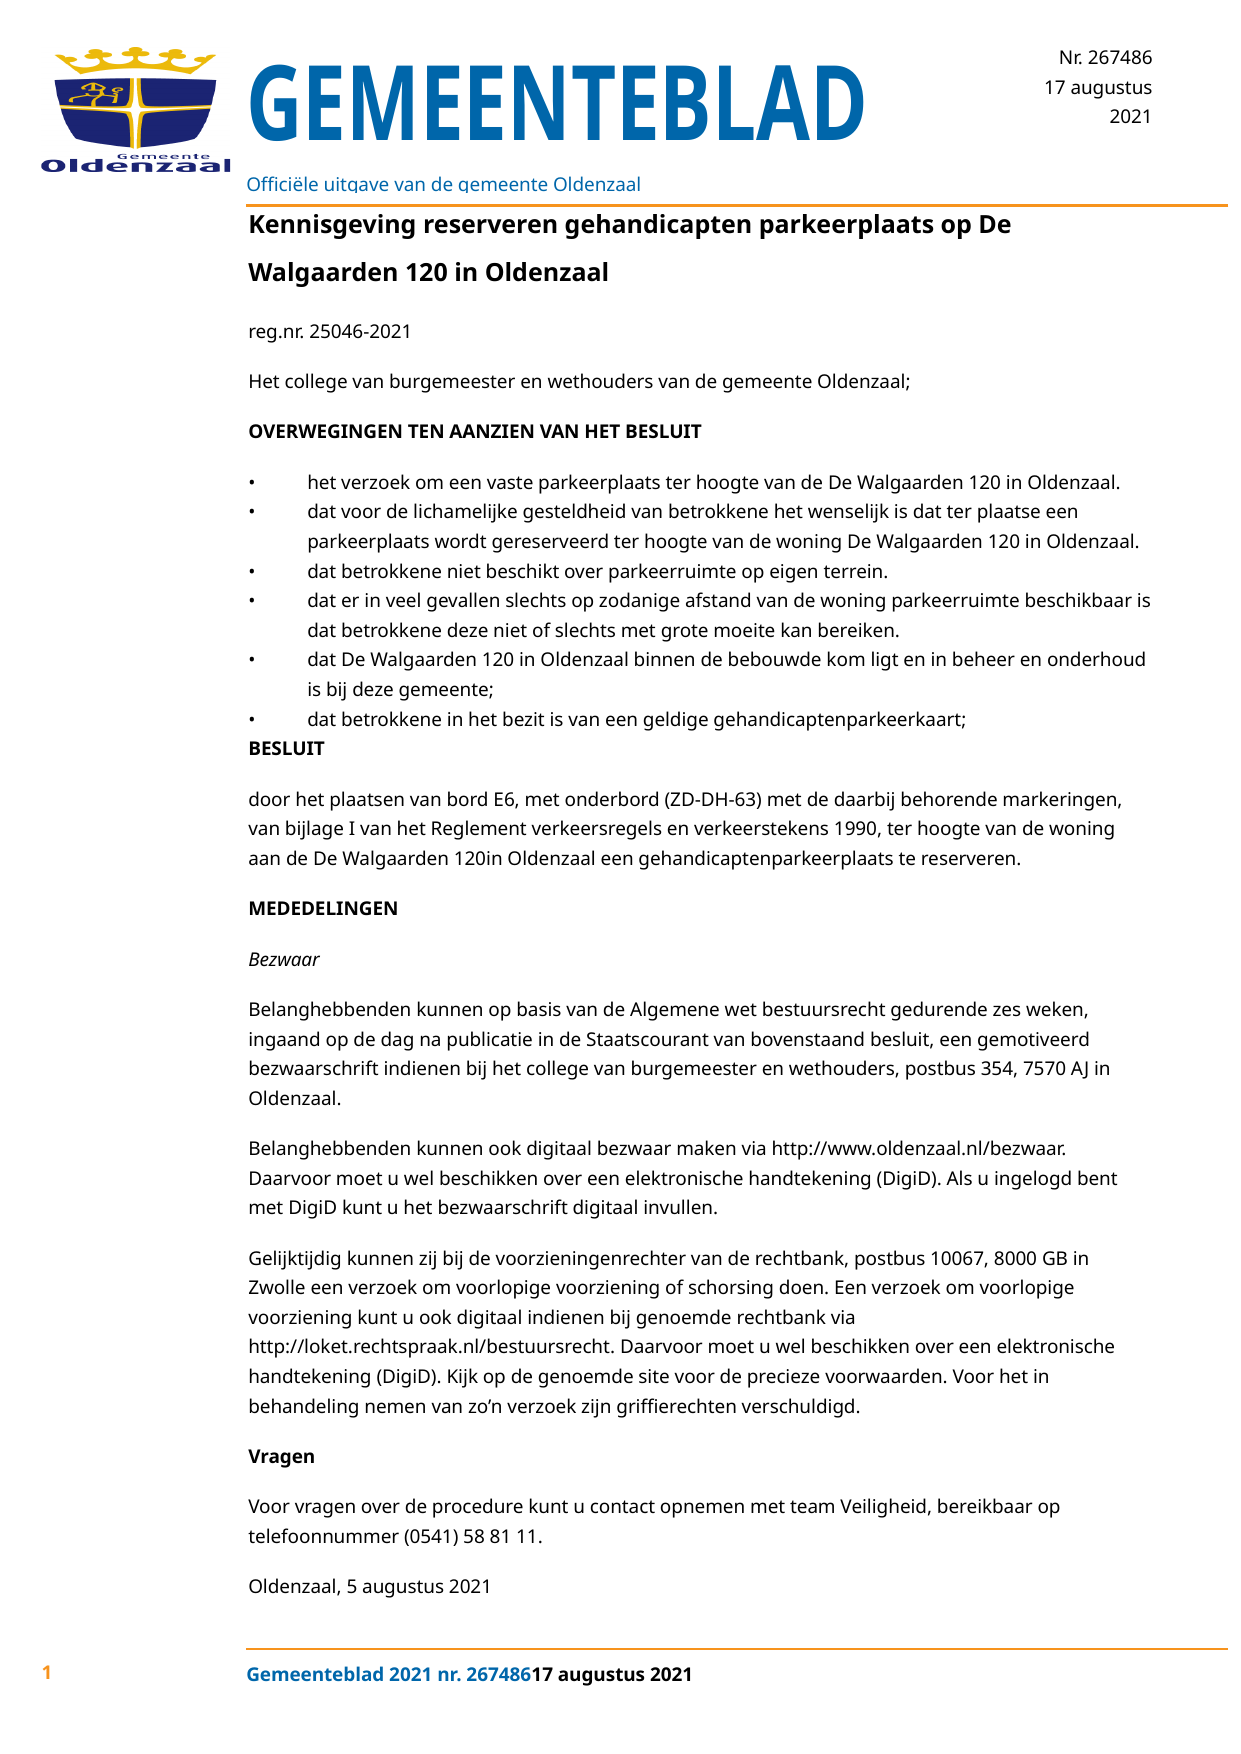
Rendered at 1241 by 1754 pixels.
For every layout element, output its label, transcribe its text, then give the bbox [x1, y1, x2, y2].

list dat betrokkene niet beschikt over parkeerruimte op eigen terrein. [248, 558, 1152, 584]
text Oldenzaal, 5 augustus 2021 [248, 1574, 1152, 1599]
text Het college van burgemeester en wethouders van de gemeente Oldenzaal; [248, 368, 1152, 394]
text BESLUIT [248, 735, 1152, 761]
list dat voor de lichamelijke gesteldheid van betrokkene het wenselijk is dat ter plaatse een parkeerplaats wordt gereserveerd ter hoogte van de woning De Walgaarden 120 in Oldenzaal. [248, 499, 1152, 554]
text door het plaatsen van bord E6, met onderbord (ZD-DH-63) met de daarbij behorende markeringen, van bijlage I van het Reglement verkeersregels en verkeerstekens 1990, ter hoogte van de woning aan de De Walgaarden 120in Oldenzaal een gehandicaptenparkeerplaats te reserveren. [248, 786, 1152, 871]
text Belanghebbenden kunnen op basis van de Algemene wet bestuursrecht gedurende zes weken, ingaand op de dag na publicatie in de Staatscourant van bovenstaand besluit, een gemotiveerd bezwaarschrift indienen bij het college van burgemeester en wethouders, postbus 354, 7570 AJ in Oldenzaal. [248, 996, 1152, 1111]
list dat De Walgaarden 120 in Oldenzaal binnen de bebouwde kom ligt en in beheer en onderhoud is bij deze gemeente; [248, 647, 1152, 702]
list dat er in veel gevallen slechts op zodanige afstand van de woning parkeerruimte beschikbaar is dat betrokkene deze niet of slechts met grote moeite kan bereiken. [248, 587, 1152, 643]
list dat betrokkene in het bezit is van een geldige gehandicaptenparkeerkaart; [248, 706, 1152, 732]
text Voor vragen over de procedure kunt u contact opnemen met team Veiligheid, bereikbaar op telefoonnummer (0541) 58 81 11. [248, 1494, 1152, 1549]
text Vragen [248, 1443, 1152, 1469]
text Gelijktijdig kunnen zij bij de voorzieningenrechter van de rechtbank, postbus 10067, 8000 GB in Zwolle een verzoek om voorlopige voorziening of schorsing doen. Een verzoek om voorlopige voorziening kunt u ook digitaal indienen bij genoemde rechtbank via http://loket.rechtspraak.nl/bestuursrecht. Daarvoor moet u wel beschikken over een elektronische handtekening (DigiD). Kijk op de genoemde site voor de precieze voorwaarden. Voor het in behandeling nemen van zo’n verzoek zijn griffierechten verschuldigd. [248, 1245, 1152, 1419]
text Belanghebbenden kunnen ook digitaal bezwaar maken via http://www.oldenzaal.nl/bezwaar. Daarvoor moet u wel beschikken over een elektronische handtekening (DigiD). Als u ingelogd bent met DigiD kunt u het bezwaarschrift digitaal invullen. [248, 1135, 1152, 1220]
text Kennisgeving reserveren gehandicapten parkeerplaats op De Walgaarden 120 in Oldenzaal [248, 207, 1152, 288]
picture [41, 47, 231, 172]
text MEDEDELINGEN [248, 895, 1152, 921]
text Bezwaar [248, 946, 1152, 972]
text OVERWEGINGEN TEN AANZIEN VAN HET BESLUIT [248, 419, 1152, 444]
text reg.nr. 25046-2021 [248, 318, 1152, 344]
list het verzoek om een vaste parkeerplaats ter hoogte van de De Walgaarden 120 in Oldenzaal. [248, 469, 1152, 495]
